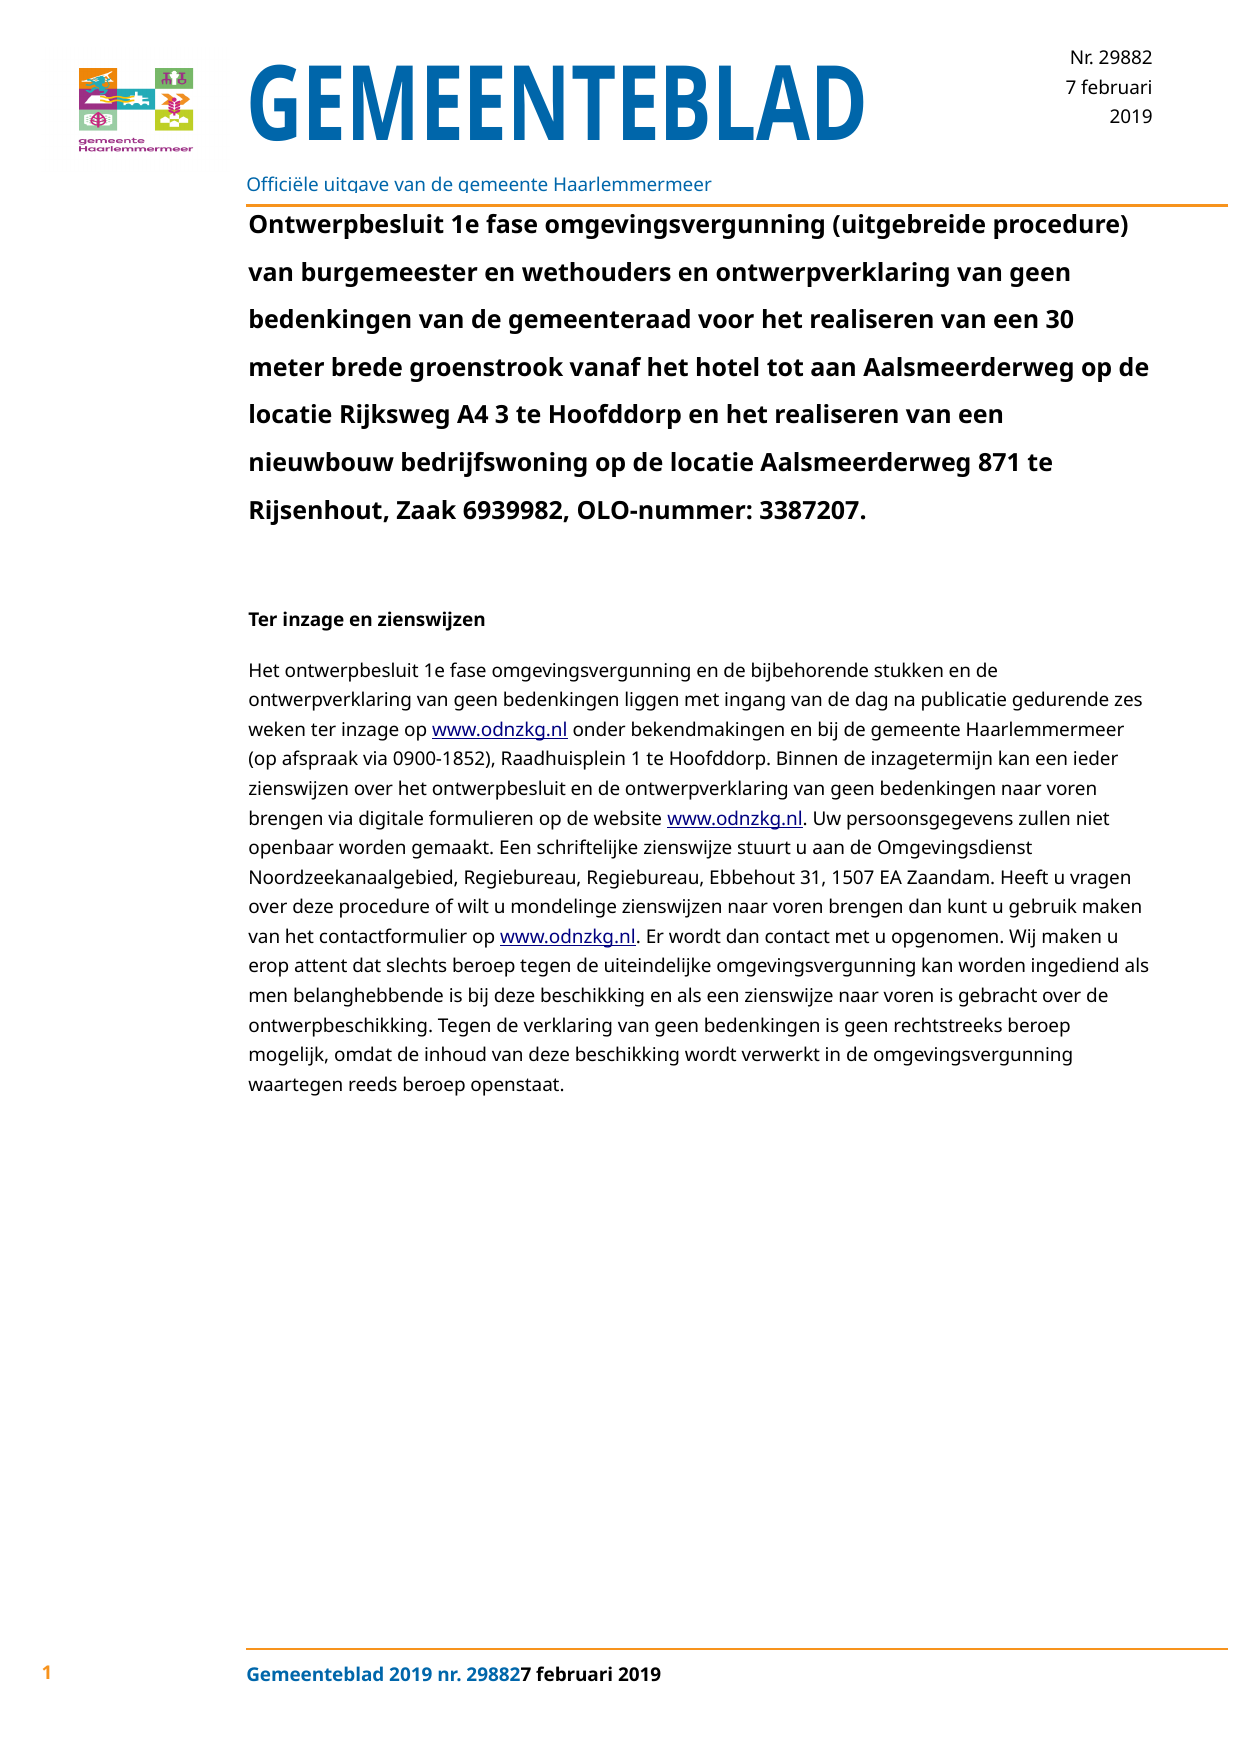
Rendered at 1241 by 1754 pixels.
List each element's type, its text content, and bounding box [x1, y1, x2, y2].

text Het ontwerpbesluit 1e fase omgevingsvergunning en de bijbehorende stukken en de ontwerpverklaring van geen bedenkingen liggen met ingang van de dag na publicatie gedurende zes weken ter inzage op www.odnzkg.nl onder bekendmakingen en bij de gemeente Haarlemmermeer (op afspraak via 0900-1852), Raadhuisplein 1 te Hoofddorp. Binnen de inzagetermijn kan een ieder zienswijzen over het ontwerpbesluit en de ontwerpverklaring van geen bedenkingen naar voren brengen via digitale formulieren op de website www.odnzkg.nl. Uw persoonsgegevens zullen niet openbaar worden gemaakt. Een schriftelijke zienswijze stuurt u aan de Omgevingsdienst Noordzeekanaalgebied, Regiebureau, Regiebureau, Ebbehout 31, 1507 EA Zaandam. Heeft u vragen over deze procedure of wilt u mondelinge zienswijzen naar voren brengen dan kunt u gebruik maken van het contactformulier op www.odnzkg.nl. Er wordt dan contact met u opgenomen. Wij maken u erop attent dat slechts beroep tegen de uiteindelijke omgevingsvergunning kan worden ingediend als men belanghebbende is bij deze beschikking en als een zienswijze naar voren is gebracht over de ontwerpbeschikking. Tegen de verklaring van geen bedenkingen is geen rechtstreeks beroep mogelijk, omdat de inhoud van deze beschikking wordt verwerkt in de omgevingsvergunning waartegen reeds beroep openstaat. [248, 657, 1152, 1097]
picture [41, 47, 231, 172]
text Ter inzage en zienswijzen [248, 606, 1152, 632]
text Ontwerpbesluit 1e fase omgevingsvergunning (uitgebreide procedure) van burgemeester en wethouders en ontwerpverklaring van geen bedenkingen van de gemeenteraad voor het realiseren van een 30 meter brede groenstrook vanaf het hotel tot aan Aalsmeerderweg op de locatie Rijksweg A4 3 te Hoofddorp en het realiseren van een nieuwbouw bedrijfswoning op de locatie Aalsmeerderweg 871 te Rijsenhout, Zaak 6939982, OLO-nummer: 3387207. [248, 207, 1152, 526]
